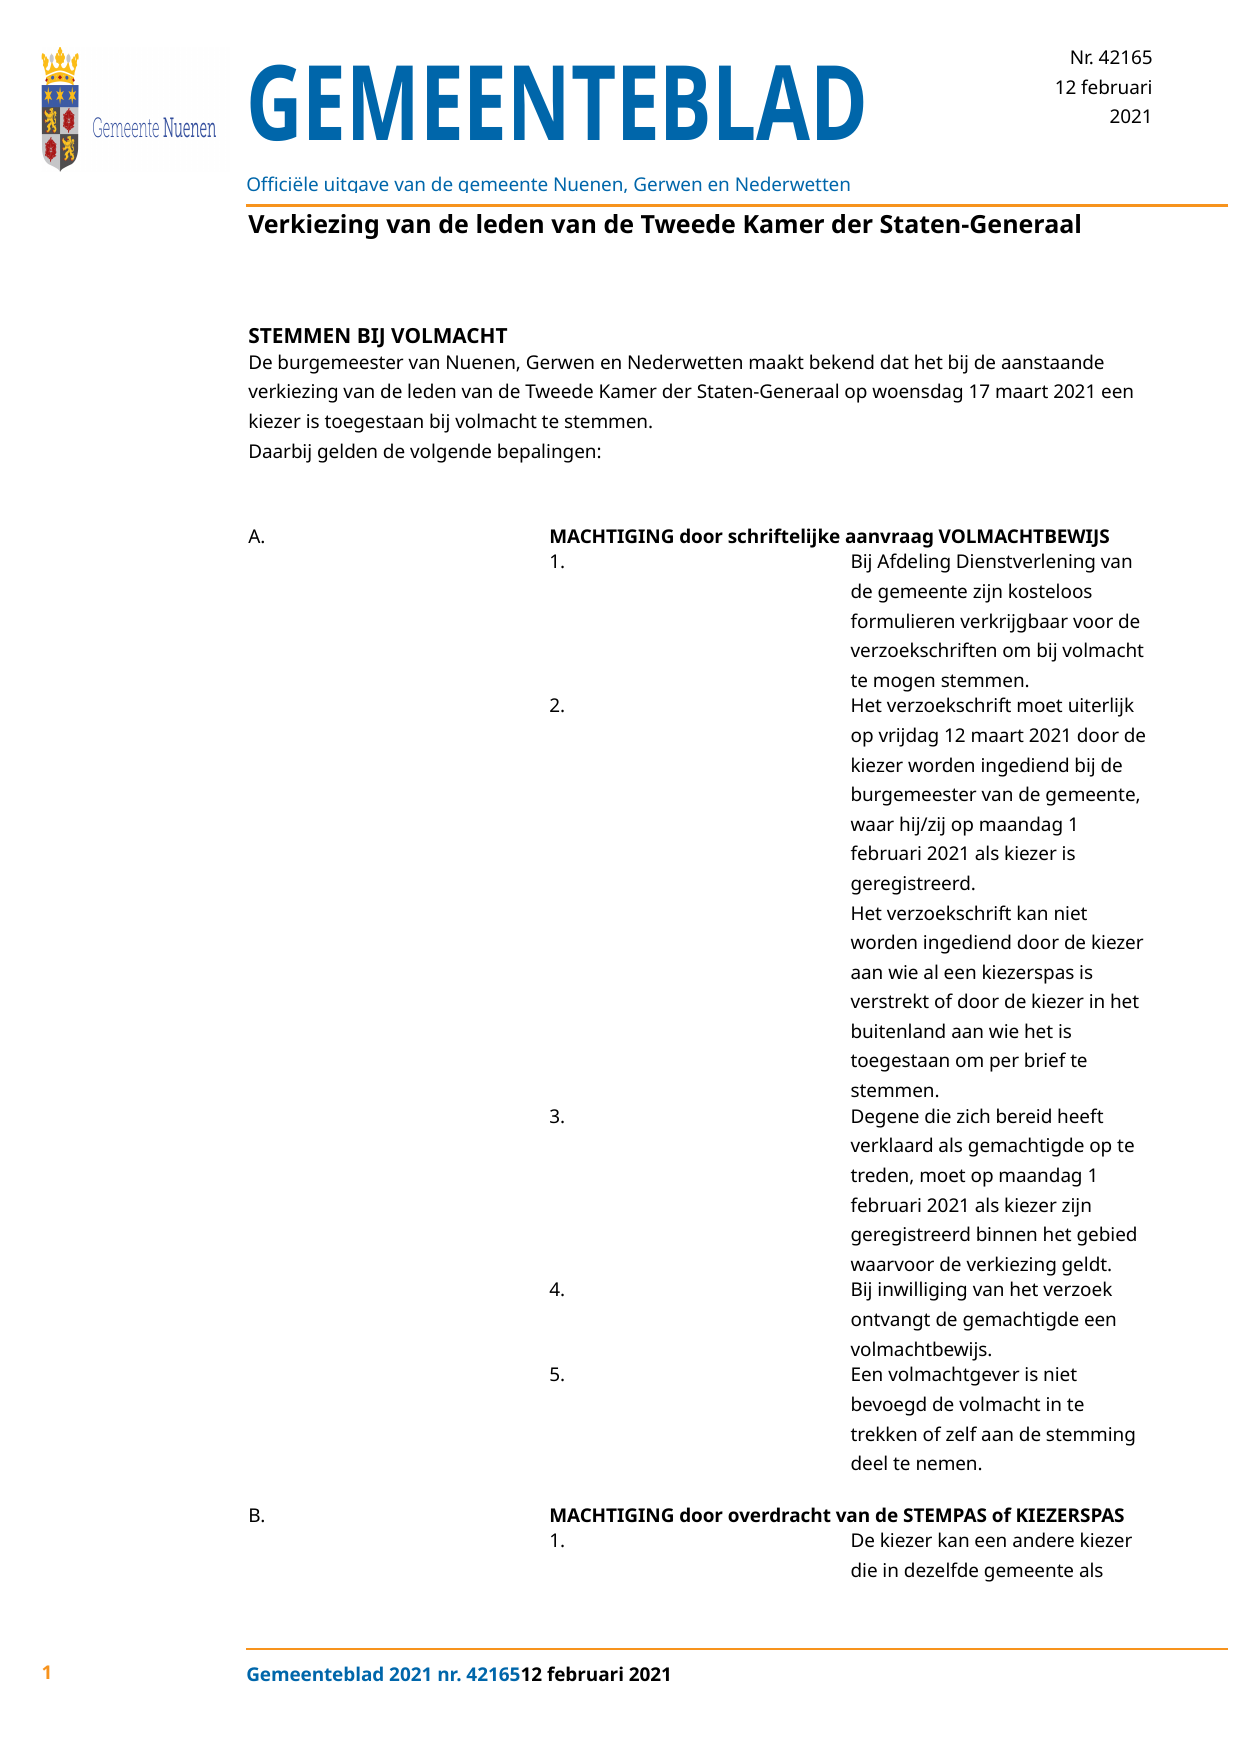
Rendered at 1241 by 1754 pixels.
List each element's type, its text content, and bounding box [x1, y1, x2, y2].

table_cell A. [248, 523, 549, 549]
table_header [549, 497, 850, 523]
table_cell 5. [549, 1362, 850, 1476]
table_cell Bij Afdeling Dienstverlening van de gemeente zijn kosteloos formulieren verkrijgbaar voor de verzoekschriften om bij volmacht te mogen stemmen. [850, 549, 1152, 693]
table_cell 2. [549, 693, 850, 1103]
text De burgemeester van Nuenen, Gerwen en Nederwetten maakt bekend dat het bij de aanstaande verkiezing van de leden van de Tweede Kamer der Staten-Generaal op woensdag 17 maart 2021 een kiezer is toegestaan bij volmacht te stemmen. [248, 349, 1152, 434]
table_cell MACHTIGING door schriftelijke aanvraag VOLMACHTBEWIJS [549, 523, 1152, 549]
table_header [248, 497, 549, 523]
table_cell Degene die zich bereid heeft verklaard als gemachtigde op te treden, moet op maandag 1 februari 2021 als kiezer zijn geregistreerd binnen het gebied waarvoor de verkiezing geldt. [850, 1103, 1152, 1277]
table_cell MACHTIGING door overdracht van de STEMPAS of KIEZERSPAS [549, 1502, 1152, 1527]
table_cell [248, 1528, 549, 1583]
table_cell B. [248, 1502, 549, 1527]
table_cell [248, 549, 549, 693]
table_cell Het verzoekschrift moet uiterlijk op vrijdag 12 maart 2021 door de kiezer worden ingediend bij de burgemeester van de gemeente, waar hij/zij op maandag 1 februari 2021 als kiezer is geregistreerd. Het verzoekschrift kan niet worden ingediend door de kiezer aan wie al een kiezerspas is verstrekt of door de kiezer in het buitenland aan wie het is toegestaan om per brief te stemmen. [850, 693, 1152, 1103]
table_cell [248, 1277, 549, 1362]
table_cell 4. [549, 1277, 850, 1362]
table_cell 1. [549, 1528, 850, 1583]
text Verkiezing van de leden van de Tweede Kamer der Staten-Generaal [248, 207, 1152, 241]
table_cell De kiezer kan een andere kiezer die in dezelfde gemeente als [850, 1528, 1152, 1583]
table_cell Bij inwilliging van het verzoek ontvangt de gemachtigde een volmachtbewijs. [850, 1277, 1152, 1362]
table_cell Een volmachtgever is niet bevoegd de volmacht in te trekken of zelf aan de stemming deel te nemen. [850, 1362, 1152, 1476]
table_cell 3. [549, 1103, 850, 1277]
table_header [850, 497, 1152, 523]
picture [41, 47, 231, 172]
text STEMMEN BIJ VOLMACHT [248, 321, 1152, 349]
table_cell [248, 1103, 549, 1277]
table_cell 1. [549, 549, 850, 693]
table_cell [248, 1362, 549, 1476]
table_cell [248, 693, 549, 1103]
text Daarbij gelden de volgende bepalingen: [248, 438, 1152, 464]
table_cell [248, 1476, 1152, 1502]
